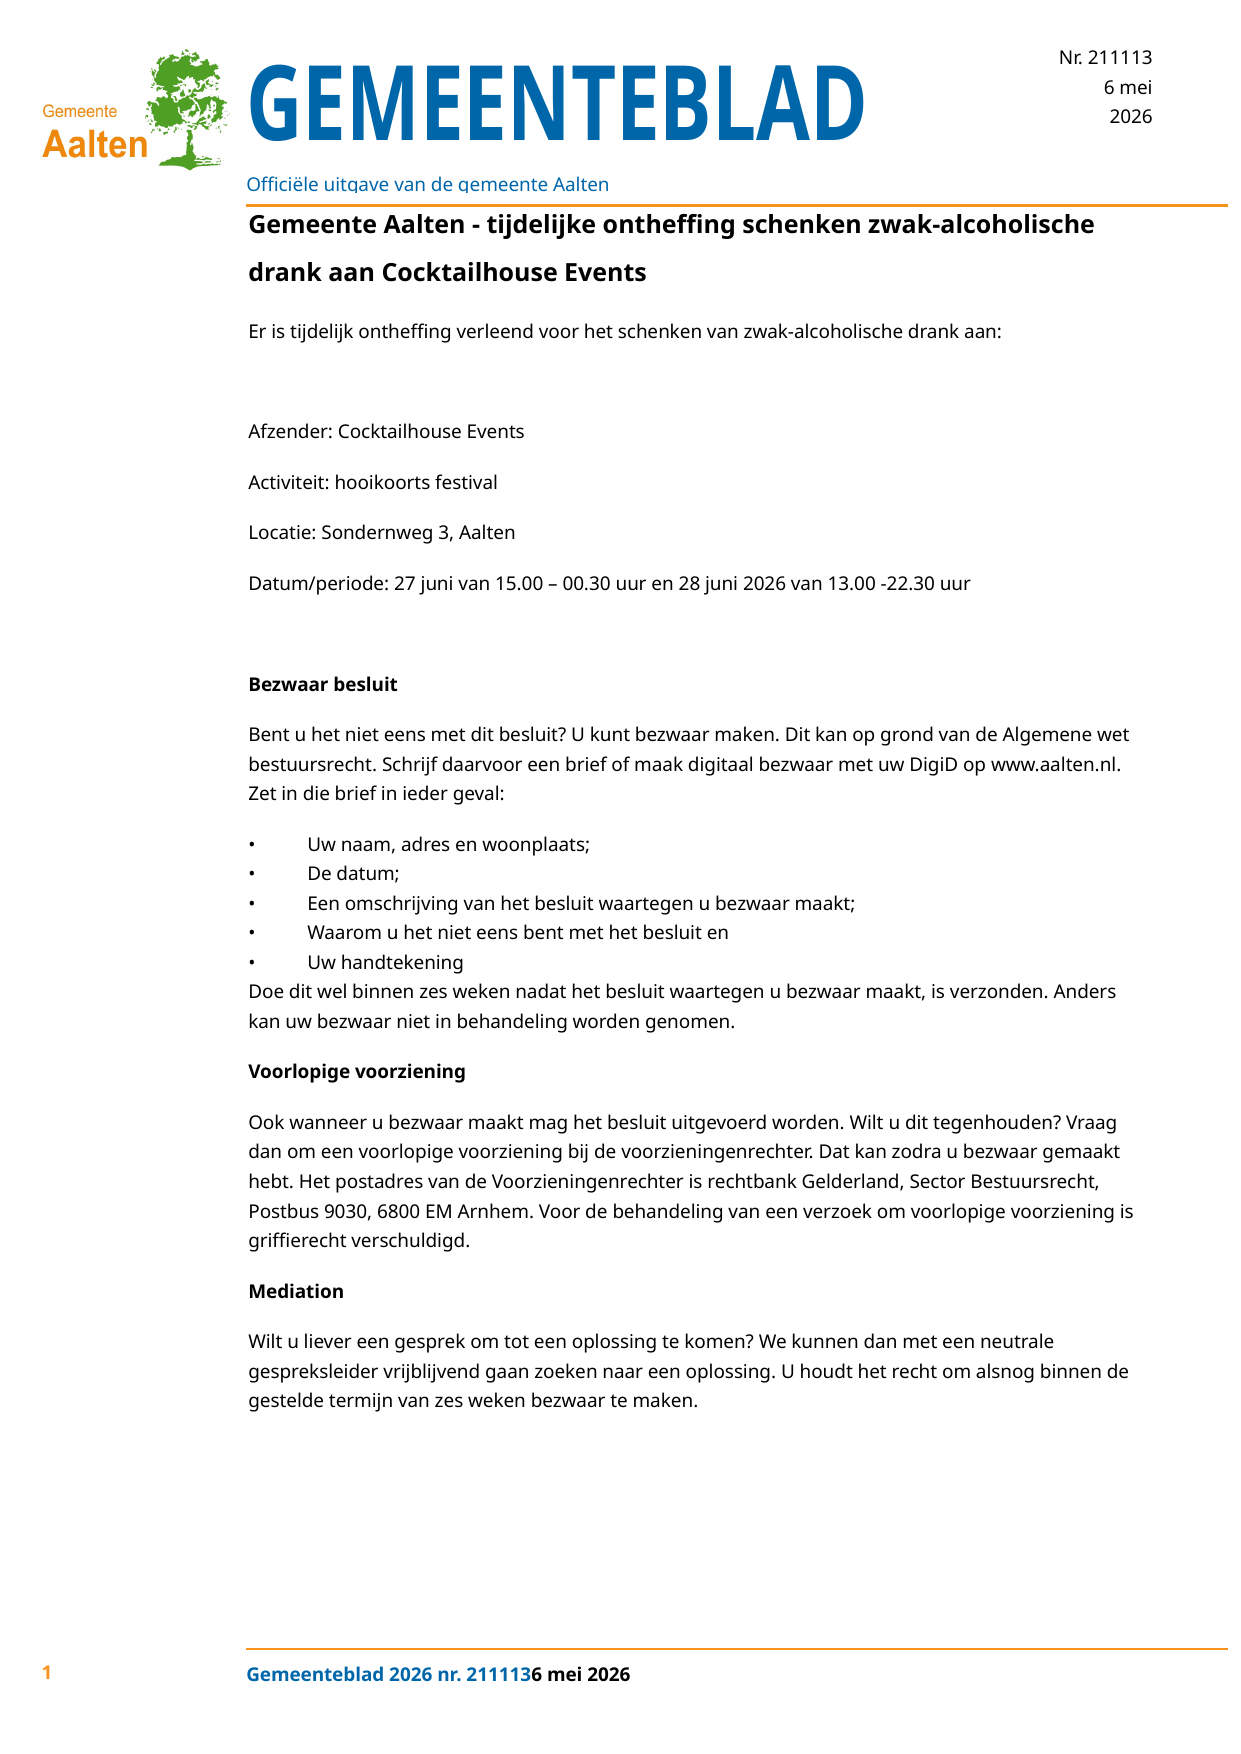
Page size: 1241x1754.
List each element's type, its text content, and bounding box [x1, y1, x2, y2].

list Uw handtekening [248, 949, 1152, 975]
text Gemeente Aalten - tijdelijke ontheffing schenken zwak-alcoholische drank aan Cocktailhouse Events [248, 207, 1152, 288]
text Mediation [248, 1278, 1152, 1304]
text Datum/periode: 27 juni van 15.00 – 00.30 uur en 28 juni 2026 van 13.00 -22.30 uur [248, 570, 1152, 596]
text Wilt u liever een gesprek om tot een oplossing te komen? We kunnen dan met een neutrale gespreksleider vrijblijvend gaan zoeken naar een oplossing. U houdt het recht om alsnog binnen de gestelde termijn van zes weken bezwaar te maken. [248, 1328, 1152, 1413]
text Voorlopige voorziening [248, 1059, 1152, 1084]
picture [41, 47, 231, 172]
text Locatie: Sondernweg 3, Aalten [248, 519, 1152, 545]
text Bent u het niet eens met dit besluit? U kunt bezwaar maken. Dit kan op grond van de Algemene wet bestuursrecht. Schrijf daarvoor een brief of maak digitaal bezwaar met uw DigiD op www.aalten.nl. Zet in die brief in ieder geval: [248, 721, 1152, 806]
text Afzender: Cocktailhouse Events [248, 419, 1152, 444]
text Doe dit wel binnen zes weken nadat het besluit waartegen u bezwaar maakt, is verzonden. Anders kan uw bezwaar niet in behandeling worden genomen. [248, 979, 1152, 1034]
text Bezwaar besluit [248, 671, 1152, 697]
list Waarom u het niet eens bent met het besluit en [248, 919, 1152, 945]
list Een omschrijving van het besluit waartegen u bezwaar maakt; [248, 890, 1152, 916]
list Uw naam, adres en woonplaats; [248, 831, 1152, 857]
list De datum; [248, 860, 1152, 886]
text Er is tijdelijk ontheffing verleend voor het schenken van zwak-alcoholische drank aan: [248, 318, 1152, 344]
text Activiteit: hooikoorts festival [248, 469, 1152, 495]
text Ook wanneer u bezwaar maakt mag het besluit uitgevoerd worden. Wilt u dit tegenhouden? Vraag dan om een voorlopige voorziening bij de voorzieningenrechter. Dat kan zodra u bezwaar gemaakt hebt. Het postadres van de Voorzieningenrechter is rechtbank Gelderland, Sector Bestuursrecht, Postbus 9030, 6800 EM Arnhem. Voor de behandeling van een verzoek om voorlopige voorziening is griffierecht verschuldigd. [248, 1109, 1152, 1253]
